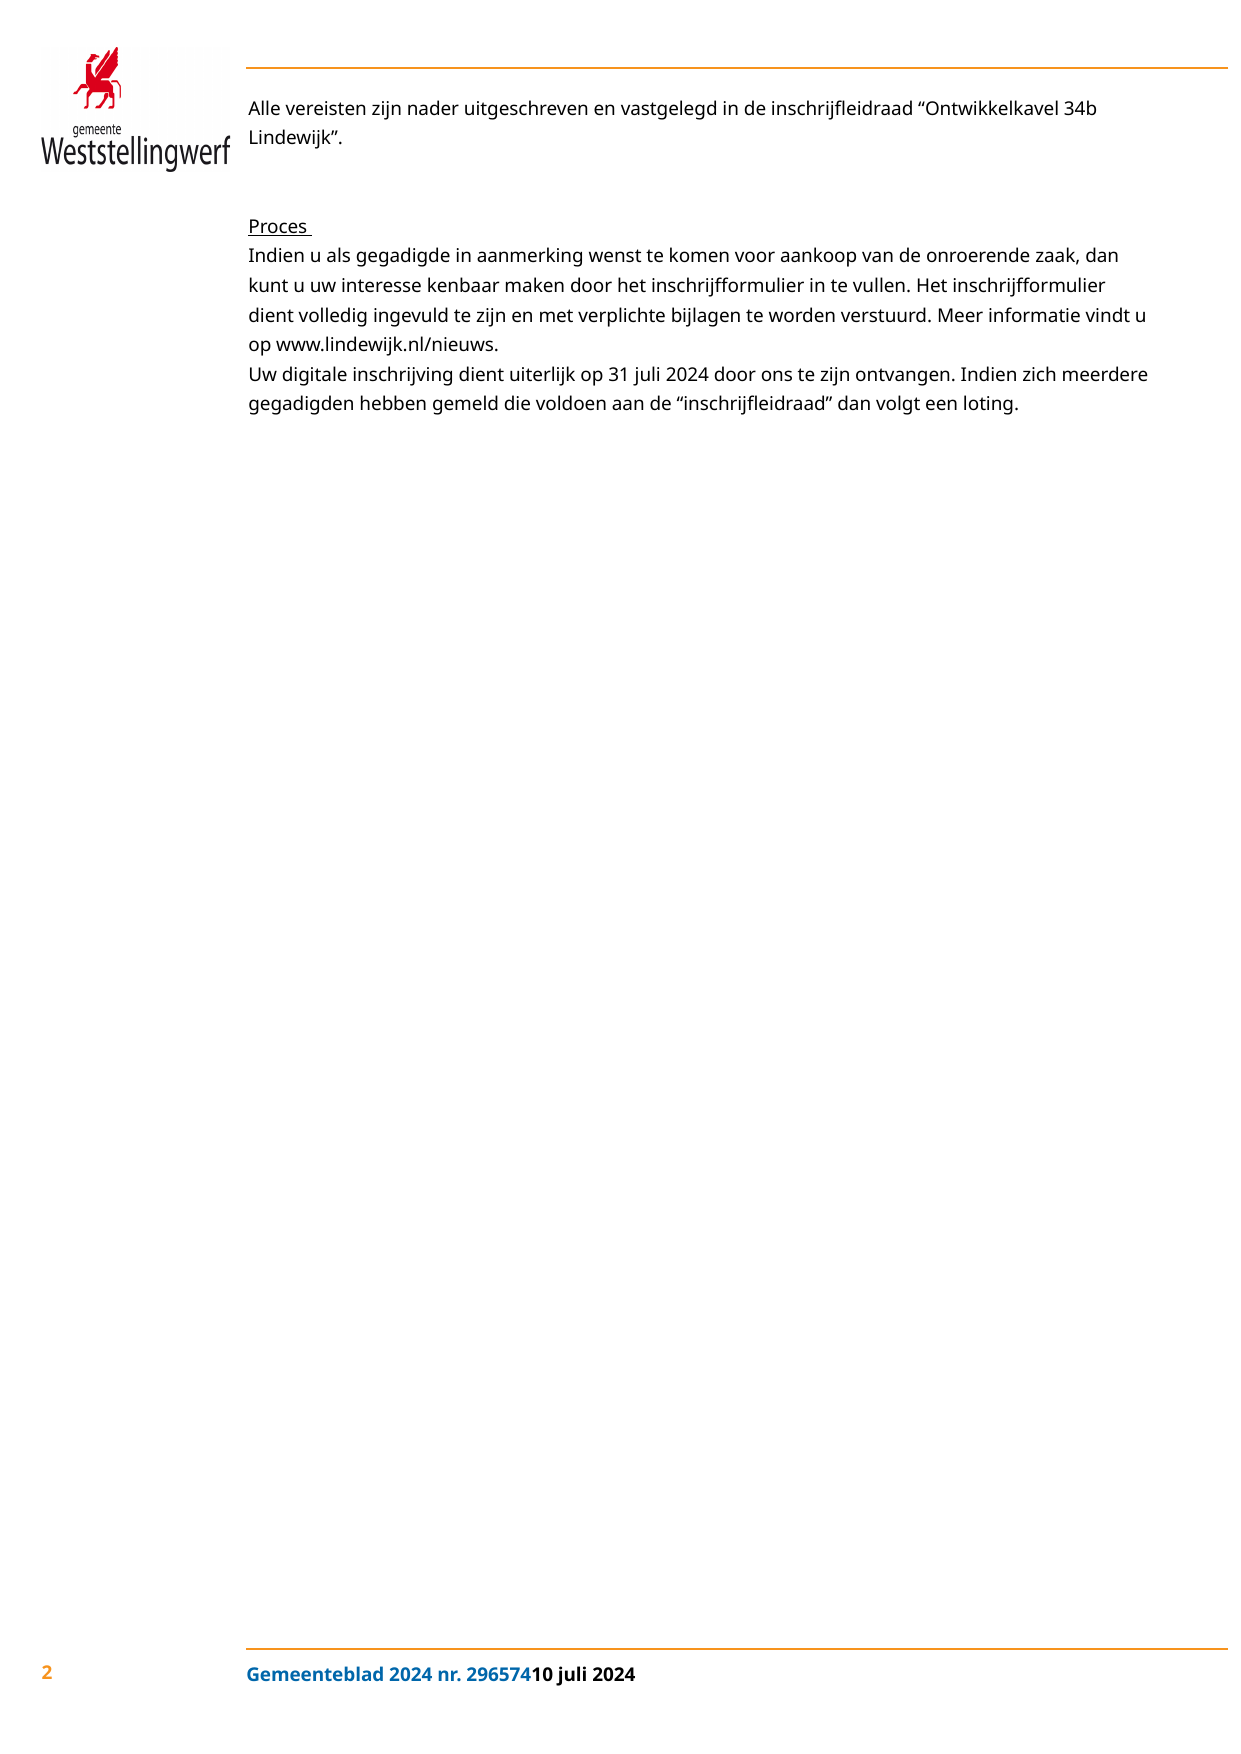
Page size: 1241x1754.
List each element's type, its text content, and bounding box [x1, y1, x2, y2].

picture [41, 47, 231, 172]
text Indien u als gegadigde in aanmerking wenst te komen voor aankoop van de onroerende zaak, dan kunt u uw interesse kenbaar maken door het inschrijfformulier in te vullen. Het inschrijfformulier dient volledig ingevuld te zijn en met verplichte bijlagen te worden verstuurd. Meer informatie vindt u op www.lindewijk.nl/nieuws. [248, 243, 1152, 357]
text Alle vereisten zijn nader uitgeschreven en vastgelegd in de inschrijfleidraad “Ontwikkelkavel 34b Lindewijk”. [248, 95, 1152, 150]
text Proces [248, 213, 1152, 239]
text Uw digitale inschrijving dient uiterlijk op 31 juli 2024 door ons te zijn ontvangen. Indien zich meerdere gegadigden hebben gemeld die voldoen aan de “inschrijfleidraad” dan volgt een loting. [248, 361, 1152, 416]
